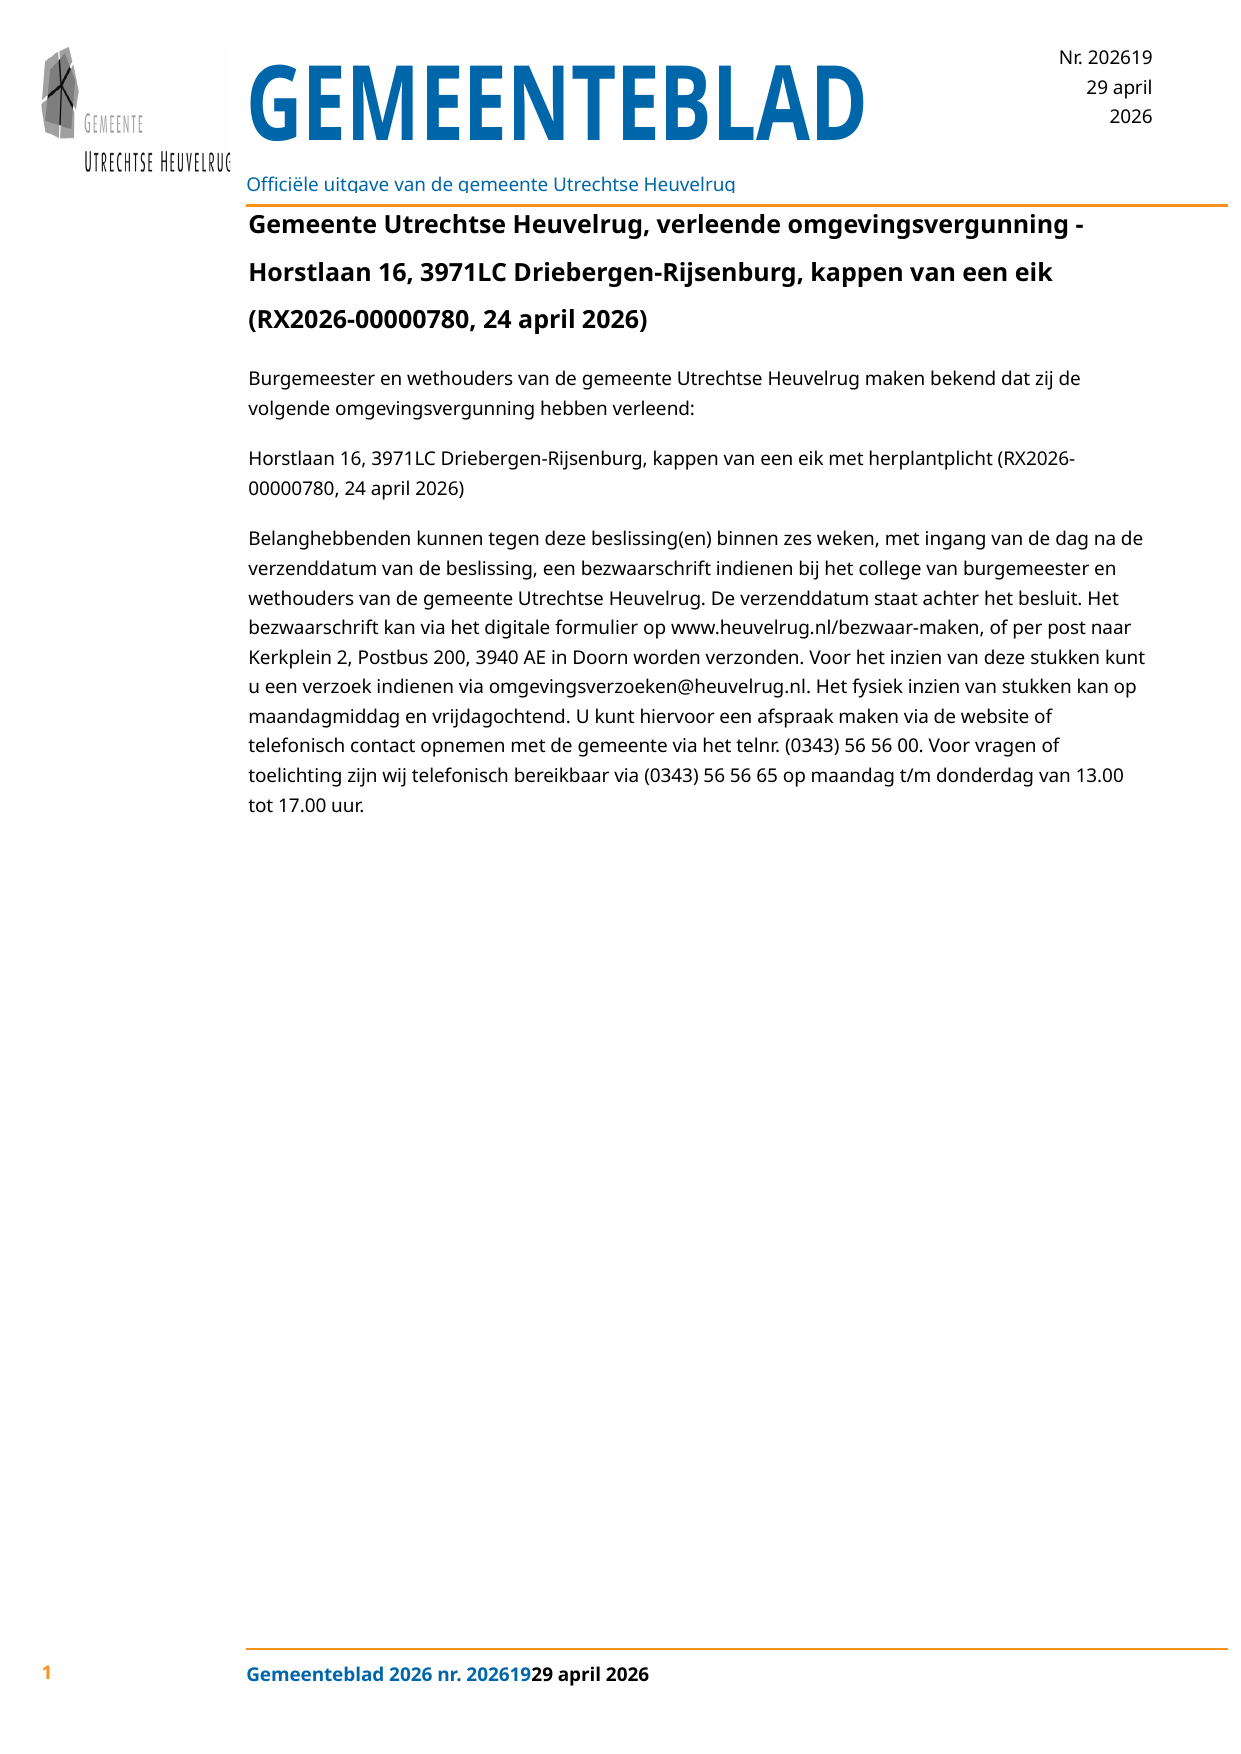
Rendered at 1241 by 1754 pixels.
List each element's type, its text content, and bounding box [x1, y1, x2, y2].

text Burgemeester en wethouders van de gemeente Utrechtse Heuvelrug maken bekend dat zij de volgende omgevingsvergunning hebben verleend: [248, 366, 1152, 421]
text Gemeente Utrechtse Heuvelrug, verleende omgevingsvergunning - Horstlaan 16, 3971LC Driebergen-Rijsenburg, kappen van een eik (RX2026-00000780, 24 april 2026) [248, 207, 1152, 336]
text Belanghebbenden kunnen tegen deze beslissing(en) binnen zes weken, met ingang van de dag na de verzenddatum van de beslissing, een bezwaarschrift indienen bij het college van burgemeester en wethouders van de gemeente Utrechtse Heuvelrug. De verzenddatum staat achter het besluit. Het bezwaarschrift kan via het digitale formulier op www.heuvelrug.nl/bezwaar-maken, of per post naar Kerkplein 2, Postbus 200, 3940 AE in Doorn worden verzonden. Voor het inzien van deze stukken kunt u een verzoek indienen via omgevingsverzoeken@heuvelrug.nl. Het fysiek inzien van stukken kan op maandagmiddag en vrijdagochtend. U kunt hiervoor een afspraak maken via de website of telefonisch contact opnemen met de gemeente via het telnr. (0343) 56 56 00. Voor vragen of toelichting zijn wij telefonisch bereikbaar via (0343) 56 56 65 op maandag t/m donderdag van 13.00 tot 17.00 uur. [248, 526, 1152, 817]
picture [41, 47, 231, 172]
text Horstlaan 16, 3971LC Driebergen-Rijsenburg, kappen van een eik met herplantplicht (RX2026-00000780, 24 april 2026) [248, 446, 1152, 501]
